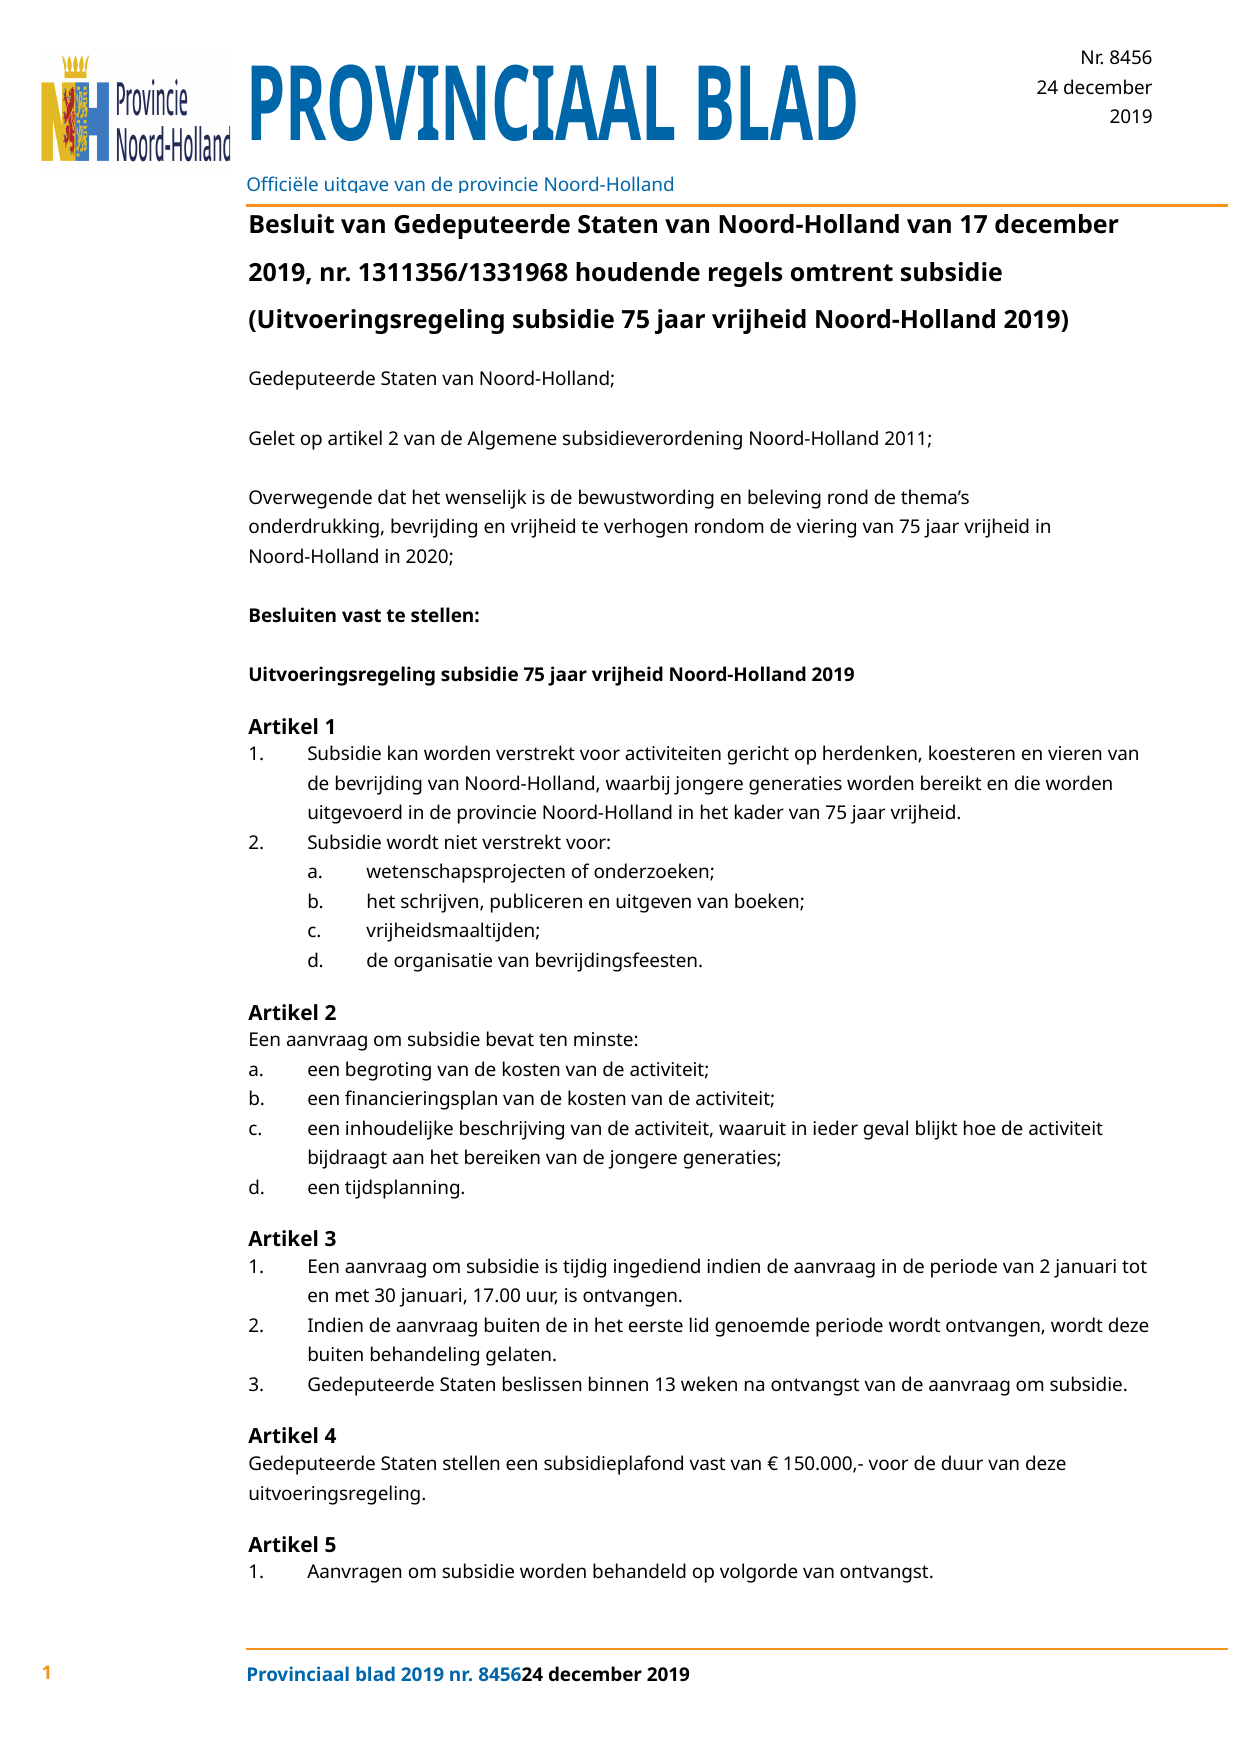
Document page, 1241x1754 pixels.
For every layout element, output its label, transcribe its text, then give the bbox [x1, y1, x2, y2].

list Subsidie wordt niet verstrekt voor: [248, 829, 1152, 855]
list de organisatie van bevrijdingsfeesten. [307, 947, 1152, 973]
text Besluiten vast te stellen: [248, 602, 1152, 628]
text Gelet op artikel 2 van de Algemene subsidieverordening Noord-Holland 2011; [248, 425, 1152, 450]
text Artikel 2 [248, 998, 1152, 1026]
picture [41, 47, 231, 172]
text Artikel 5 [248, 1530, 1152, 1558]
list een inhoudelijke beschrijving van de activiteit, waaruit in ieder geval blijkt hoe de activiteit bijdraagt aan het bereiken van de jongere generaties; [248, 1115, 1152, 1170]
text Noord-Holland in 2020; [248, 543, 1152, 569]
text Uitvoeringsregeling subsidie 75 jaar vrijheid Noord-Holland 2019 [248, 661, 1152, 687]
list Een aanvraag om subsidie is tijdig ingediend indien de aanvraag in de periode van 2 januari tot en met 30 januari, 17.00 uur, is ontvangen. [248, 1253, 1152, 1308]
text Besluit van Gedeputeerde Staten van Noord-Holland van 17 december 2019, nr. 1311356/1331968 houdende regels omtrent subsidie (Uitvoeringsregeling subsidie 75 jaar vrijheid Noord-Holland 2019) [248, 207, 1152, 336]
text Artikel 1 [248, 712, 1152, 740]
text Artikel 4 [248, 1422, 1152, 1450]
list Subsidie kan worden verstrekt voor activiteiten gericht op herdenken, koesteren en vieren van de bevrijding van Noord-Holland, waarbij jongere generaties worden bereikt en die worden uitgevoerd in de provincie Noord-Holland in het kader van 75 jaar vrijheid. [248, 740, 1152, 825]
text Een aanvraag om subsidie bevat ten minste: [248, 1026, 1152, 1052]
text Overwegende dat het wenselijk is de bewustwording en beleving rond de thema’s [248, 484, 1152, 509]
list een tijdsplanning. [248, 1174, 1152, 1200]
list Indien de aanvraag buiten de in het eerste lid genoemde periode wordt ontvangen, wordt deze buiten behandeling gelaten. [248, 1312, 1152, 1367]
list een begroting van de kosten van de activiteit; [248, 1056, 1152, 1081]
list wetenschapsprojecten of onderzoeken; [307, 858, 1152, 884]
text Artikel 3 [248, 1224, 1152, 1253]
text Gedeputeerde Staten stellen een subsidieplafond vast van € 150.000,- voor de duur van deze uitvoeringsregeling. [248, 1450, 1152, 1505]
list het schrijven, publiceren en uitgeven van boeken; [307, 888, 1152, 914]
list vrijheidsmaaltijden; [307, 918, 1152, 943]
text onderdrukking, bevrijding en vrijheid te verhogen rondom de viering van 75 jaar vrijheid in [248, 513, 1152, 539]
list Gedeputeerde Staten beslissen binnen 13 weken na ontvangst van de aanvraag om subsidie. [248, 1371, 1152, 1397]
list een financieringsplan van de kosten van de activiteit; [248, 1085, 1152, 1111]
text Gedeputeerde Staten van Noord-Holland; [248, 366, 1152, 391]
list Aanvragen om subsidie worden behandeld op volgorde van ontvangst. [248, 1558, 1152, 1584]
